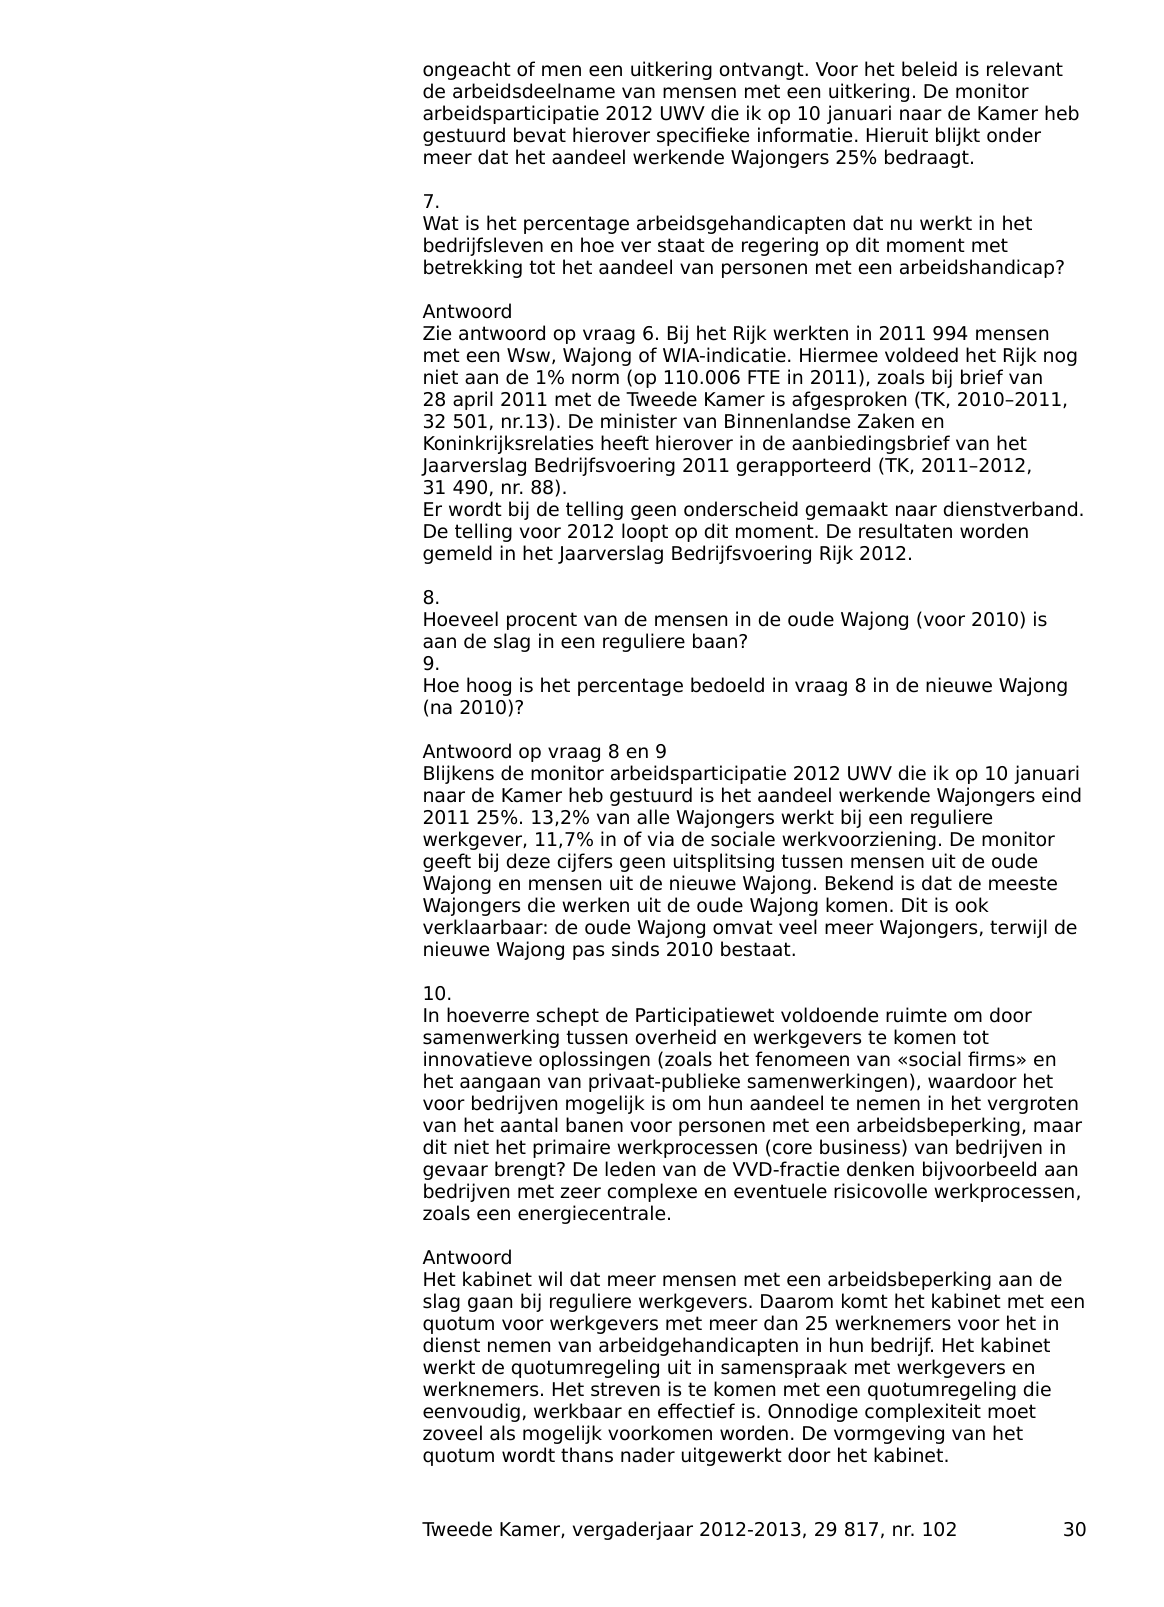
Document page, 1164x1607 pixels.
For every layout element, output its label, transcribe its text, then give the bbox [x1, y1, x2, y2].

text De telling voor 2012 loopt op dit moment. De resultaten worden gemeld in het Jaarverslag Bedrijfsvoering Rijk 2012. [422, 521, 1087, 565]
text ongeacht of men een uitkering ontvangt. Voor het beleid is relevant de arbeidsdeelname van mensen met een uitkering. De monitor arbeidsparticipatie 2012 UWV die ik op 10 januari naar de Kamer heb gestuurd bevat hierover specifieke informatie. Hieruit blijkt onder meer dat het aandeel werkende Wajongers 25% bedraagt. [422, 59, 1087, 169]
text Zie antwoord op vraag 6. Bij het Rijk werkten in 2011 994 mensen met een Wsw, Wajong of WIA-indicatie. Hiermee voldeed het Rijk nog niet aan de 1% norm (op 110.006 FTE in 2011), zoals bij brief van 28 april 2011 met de Tweede Kamer is afgesproken (TK, 2010–2011, 32 501, nr.13). De minister van Binnenlandse Zaken en Koninkrijksrelaties heeft hierover in de aanbiedingsbrief van het Jaarverslag Bedrijfsvoering 2011 gerapporteerd (TK, 2011–2012, 31 490, nr. 88). [422, 323, 1087, 499]
text In hoeverre schept de Participatiewet voldoende ruimte om door samenwerking tussen overheid en werkgevers te komen tot innovatieve oplossingen (zoals het fenomeen van «social firms» en het aangaan van privaat-publieke samenwerkingen), waardoor het voor bedrijven mogelijk is om hun aandeel te nemen in het vergroten van het aantal banen voor personen met een arbeidsbeperking, maar dit niet het primaire werkprocessen (core business) van bedrijven in gevaar brengt? De leden van de VVD-fractie denken bijvoorbeeld aan bedrijven met zeer complexe en eventuele risicovolle werkprocessen, zoals een energiecentrale. [422, 1005, 1087, 1225]
text Er wordt bij de telling geen onderscheid gemaakt naar dienstverband. [422, 499, 1087, 521]
text Wat is het percentage arbeidsgehandicapten dat nu werkt in het bedrijfsleven en hoe ver staat de regering op dit moment met betrekking tot het aandeel van personen met een arbeidshandicap? [422, 213, 1087, 279]
text 7. [422, 191, 1087, 213]
text 8. [422, 587, 1087, 609]
text Blijkens de monitor arbeidsparticipatie 2012 UWV die ik op 10 januari naar de Kamer heb gestuurd is het aandeel werkende Wajongers eind 2011 25%. 13,2% van alle Wajongers werkt bij een reguliere werkgever, 11,7% in of via de sociale werkvoorziening. De monitor geeft bij deze cijfers geen uitsplitsing tussen mensen uit de oude Wajong en mensen uit de nieuwe Wajong. Bekend is dat de meeste Wajongers die werken uit de oude Wajong komen. Dit is ook verklaarbaar: de oude Wajong omvat veel meer Wajongers, terwijl de nieuwe Wajong pas sinds 2010 bestaat. [422, 763, 1087, 961]
text 9. [422, 653, 1087, 675]
text Hoe hoog is het percentage bedoeld in vraag 8 in de nieuwe Wajong (na 2010)? [422, 675, 1087, 719]
text Hoeveel procent van de mensen in de oude Wajong (voor 2010) is aan de slag in een reguliere baan? [422, 609, 1087, 653]
text Antwoord op vraag 8 en 9 [422, 741, 1087, 763]
text Het kabinet wil dat meer mensen met een arbeidsbeperking aan de slag gaan bij reguliere werkgevers. Daarom komt het kabinet met een quotum voor werkgevers met meer dan 25 werknemers voor het in dienst nemen van arbeidgehandicapten in hun bedrijf. Het kabinet werkt de quotumregeling uit in samenspraak met werkgevers en werknemers. Het streven is te komen met een quotumregeling die eenvoudig, werkbaar en effectief is. Onnodige complexiteit moet zoveel als mogelijk voorkomen worden. De vormgeving van het quotum wordt thans nader uitgewerkt door het kabinet. [422, 1269, 1087, 1467]
text 10. [422, 983, 1087, 1005]
text Antwoord [422, 1247, 1087, 1269]
text Antwoord [422, 301, 1087, 323]
